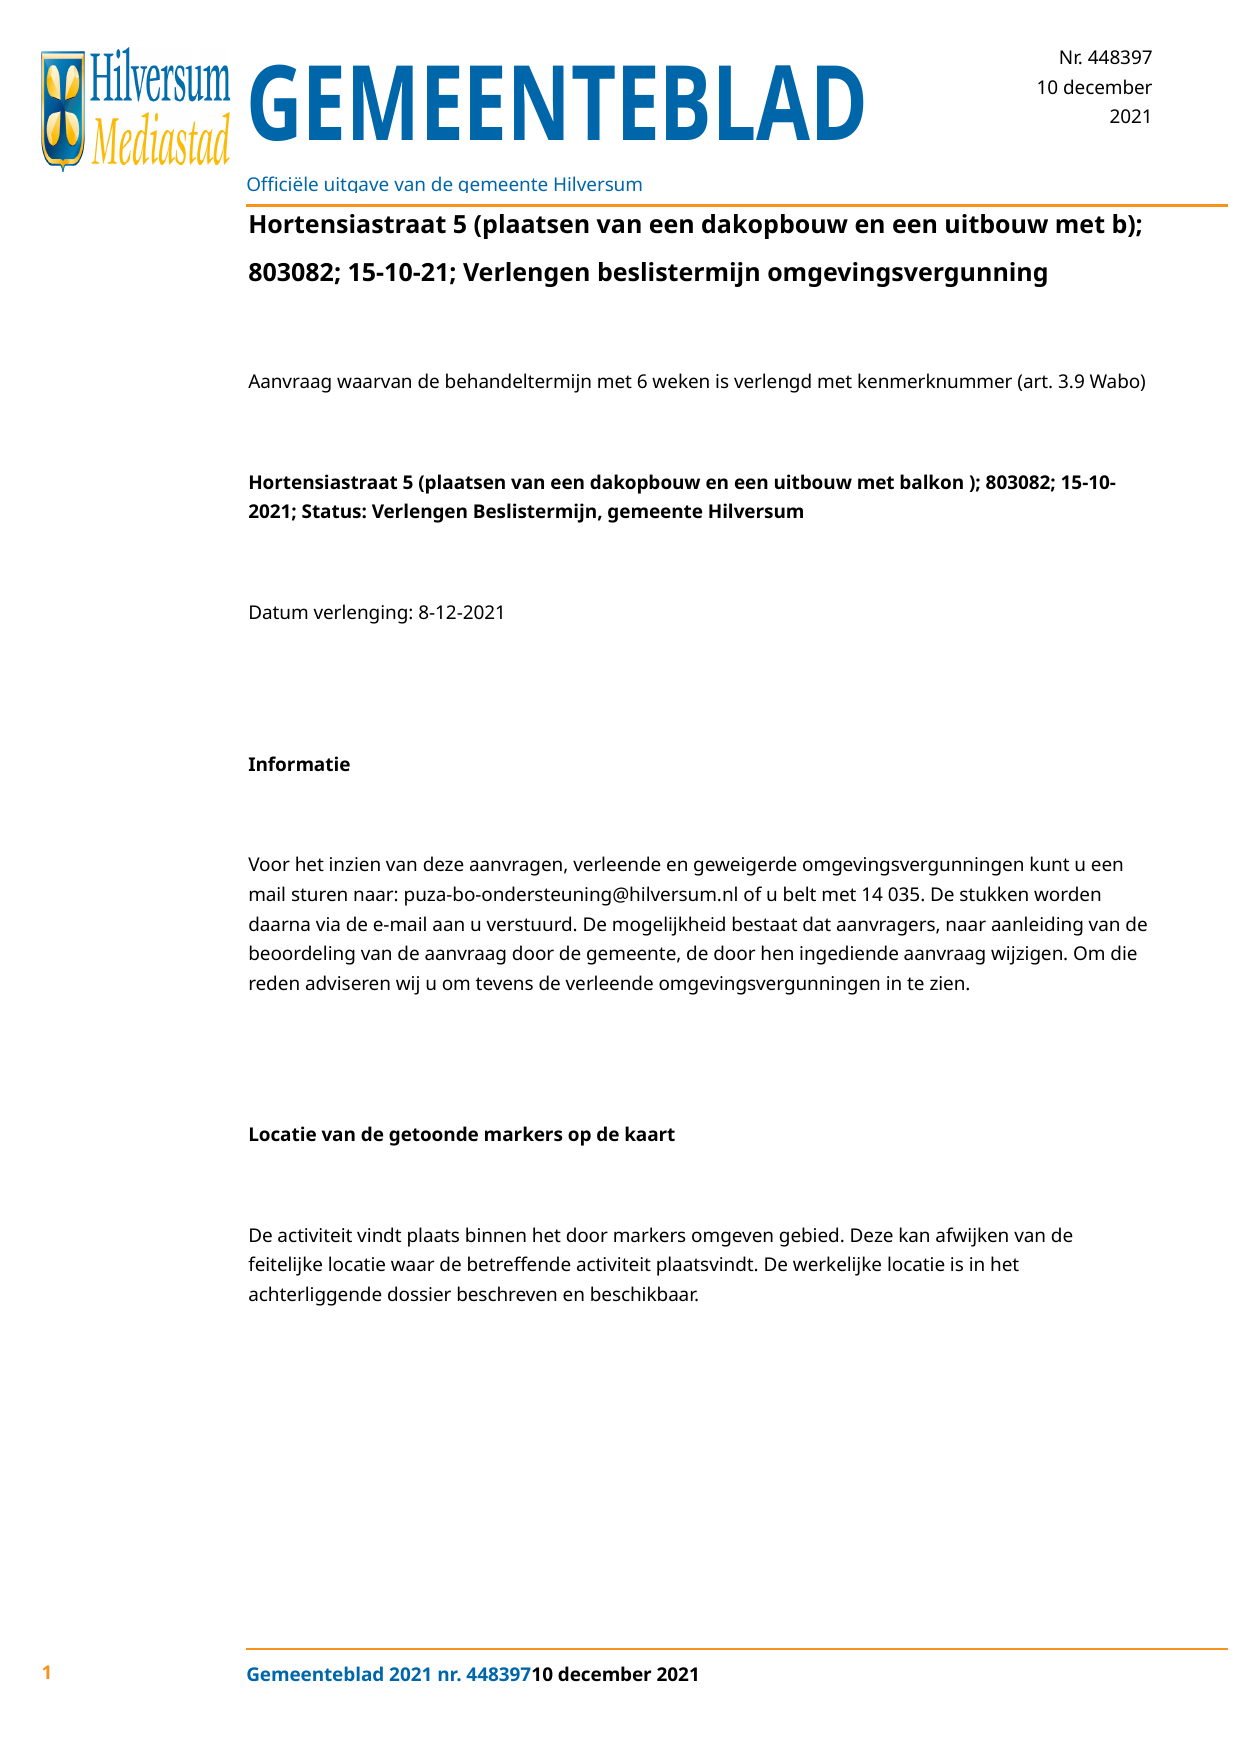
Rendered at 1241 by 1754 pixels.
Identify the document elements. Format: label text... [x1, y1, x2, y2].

text Informatie [248, 751, 1152, 777]
text Locatie van de getoonde markers op de kaart [248, 1121, 1152, 1147]
text Datum verlenging: 8-12-2021 [248, 599, 1152, 625]
text De activiteit vindt plaats binnen het door markers omgeven gebied. Deze kan afwijken van de feitelijke locatie waar de betreffende activiteit plaatsvindt. De werkelijke locatie is in het achterliggende dossier beschreven en beschikbaar. [248, 1222, 1152, 1307]
text Voor het inzien van deze aanvragen, verleende en geweigerde omgevingsvergunningen kunt u een mail sturen naar: puza-bo-ondersteuning@hilversum.nl of u belt met 14 035. De stukken worden daarna via de e-mail aan u verstuurd. De mogelijkheid bestaat dat aanvragers, naar aanleiding van de beoordeling van de aanvraag door de gemeente, de door hen ingediende aanvraag wijzigen. Om die reden adviseren wij u om tevens de verleende omgevingsvergunningen in te zien. [248, 852, 1152, 996]
text Hortensiastraat 5 (plaatsen van een dakopbouw en een uitbouw met b); 803082; 15-10-21; Verlengen beslistermijn omgevingsvergunning [248, 207, 1152, 288]
text Hortensiastraat 5 (plaatsen van een dakopbouw en een uitbouw met balkon ); 803082; 15-10-2021; Status: Verlengen Beslistermijn, gemeente Hilversum [248, 469, 1152, 524]
picture [41, 47, 231, 172]
text Aanvraag waarvan de behandeltermijn met 6 weken is verlengd met kenmerknummer (art. 3.9 Wabo) [248, 368, 1152, 394]
